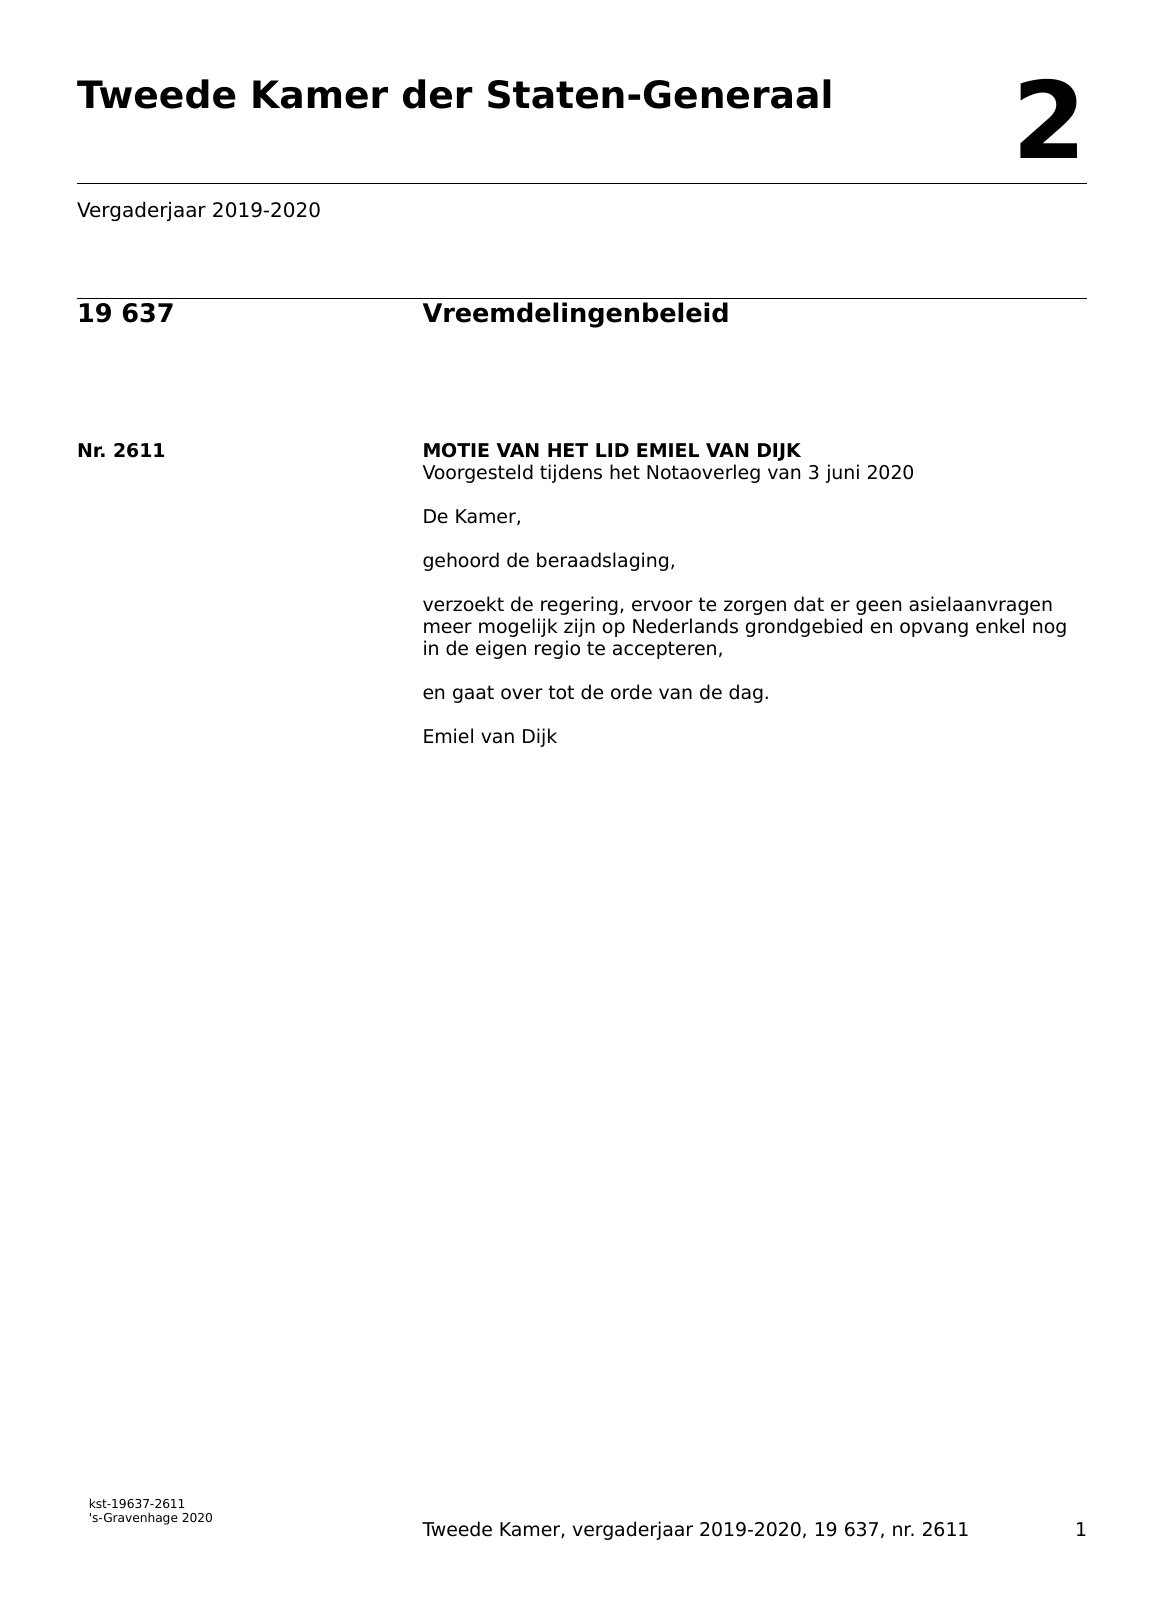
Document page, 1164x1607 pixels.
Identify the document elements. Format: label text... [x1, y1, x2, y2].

subtitle 19 637 Vreemdelingenbeleid [77, 299, 1087, 329]
text Emiel van Dijk [422, 726, 1087, 748]
subtitle Nr. 2611 MOTIE VAN HET LID EMIEL VAN DIJK [77, 440, 1087, 462]
text gehoord de beraadslaging, [422, 550, 1087, 572]
table_header 2 [886, 59, 1087, 183]
table_header Tweede Kamer der Staten-Generaal [77, 59, 886, 183]
text verzoekt de regering, ervoor te zorgen dat er geen asielaanvragen meer mogelijk zijn op Nederlands grondgebied en opvang enkel nog in de eigen regio te accepteren, [422, 594, 1087, 660]
table_cell Vergaderjaar 2019-2020 [77, 184, 1087, 298]
text kst-19637-2611 [88, 1497, 323, 1511]
text De Kamer, [422, 506, 1087, 528]
text Voorgesteld tijdens het Notaoverleg van 3 juni 2020 [422, 462, 1087, 484]
text en gaat over tot de orde van de dag. [422, 682, 1087, 704]
text 's-Gravenhage 2020 [88, 1511, 323, 1525]
